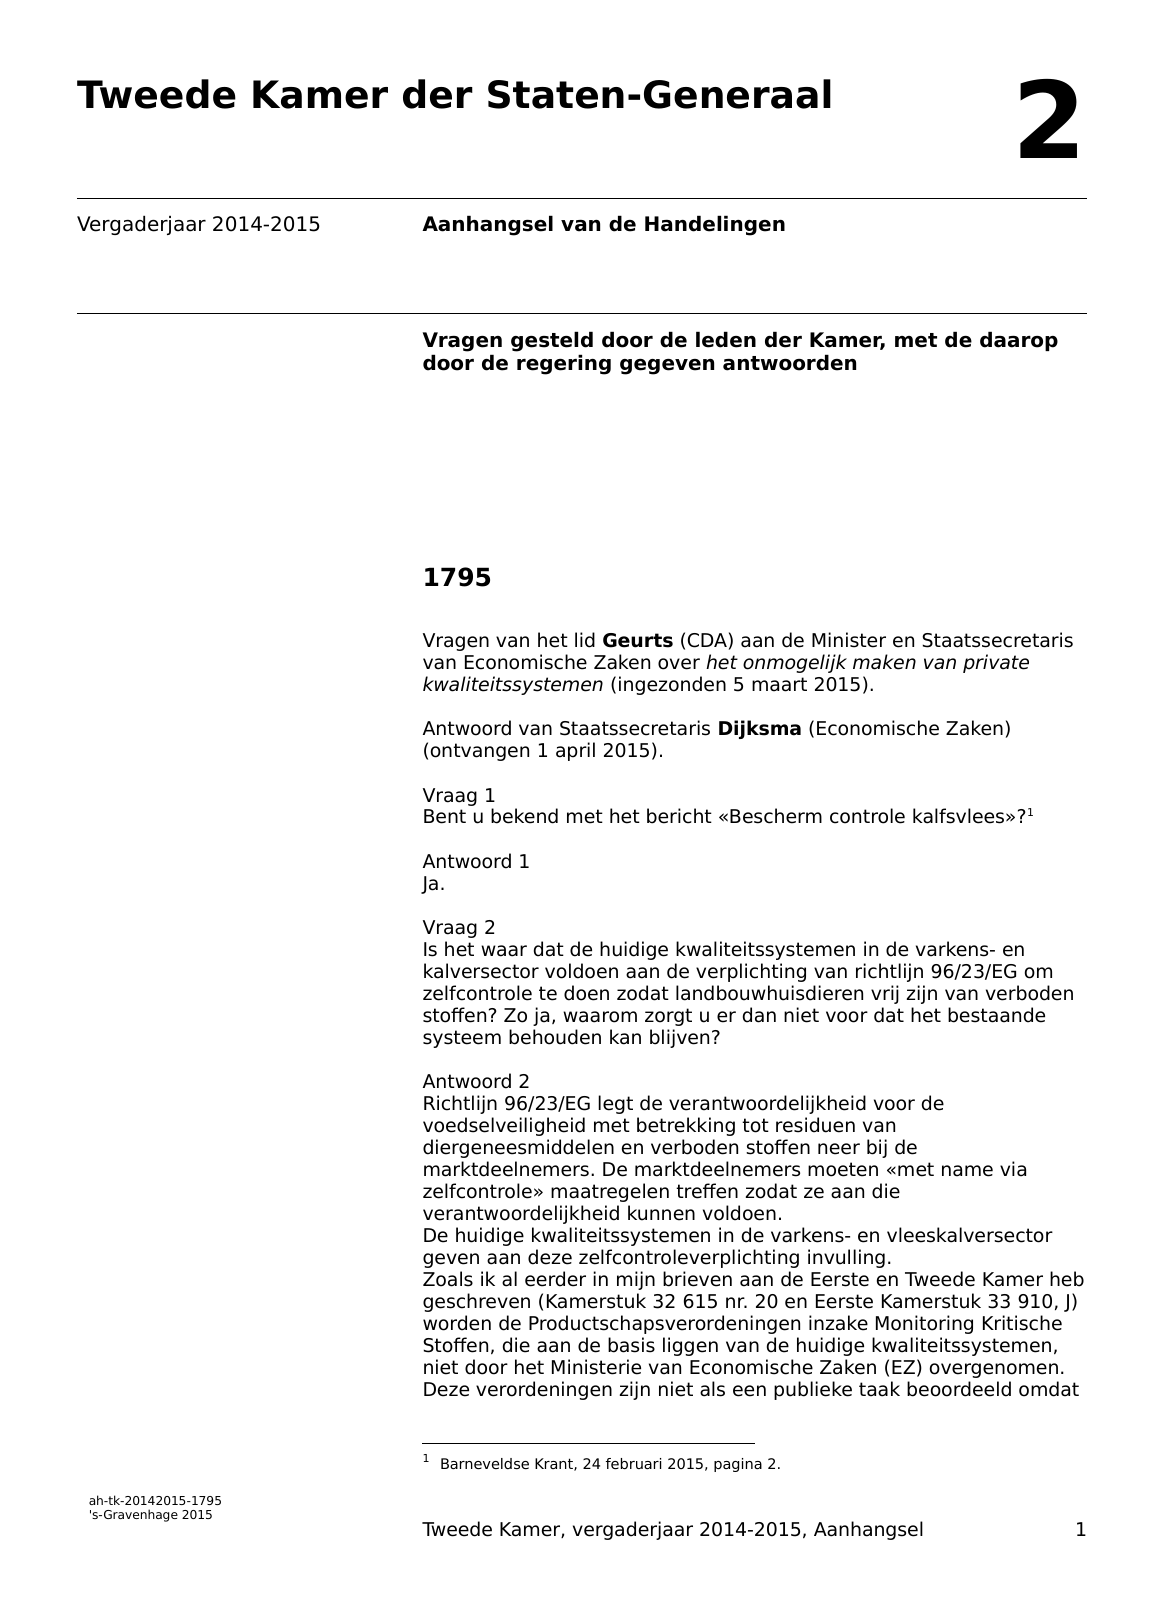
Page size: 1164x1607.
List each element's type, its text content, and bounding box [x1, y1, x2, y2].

text Antwoord van Staatssecretaris Dijksma (Economische Zaken) (ontvangen 1 april 2015). [422, 718, 1087, 762]
table_cell [77, 314, 422, 375]
text Richtlijn 96/23/EG legt de verantwoordelijkheid voor de voedselveiligheid met betrekking tot residuen van diergeneesmiddelen en verboden stoffen neer bij de marktdeelnemers. De marktdeelnemers moeten «met name via zelfcontrole» maatregelen treffen zodat ze aan die verantwoordelijkheid kunnen voldoen. [422, 1093, 1087, 1225]
text Ja. [422, 873, 1087, 894]
text ah-tk-20142015-1795 [88, 1494, 323, 1508]
text 's-Gravenhage 2015 [88, 1508, 323, 1522]
text Antwoord 2 [422, 1071, 1087, 1093]
text 1795 [422, 563, 1087, 592]
text Vraag 1 [422, 784, 1087, 806]
text Antwoord 1 [422, 851, 1087, 873]
table_header 2 [886, 59, 1087, 198]
text Zoals ik al eerder in mijn brieven aan de Eerste en Tweede Kamer heb geschreven (Kamerstuk 32 615 nr. 20 en Eerste Kamerstuk 33 910, J) worden de Productschapsverordeningen inzake Monitoring Kritische Stoffen, die aan de basis liggen van de huidige kwaliteitssystemen, niet door het Ministerie van Economische Zaken (EZ) overgenomen. Deze verordeningen zijn niet als een publieke taak beoordeeld omdat [422, 1269, 1087, 1401]
text Is het waar dat de huidige kwaliteitssystemen in de varkens- en kalversector voldoen aan de verplichting van richtlijn 96/23/EG om zelfcontrole te doen zodat landbouwhuisdieren vrij zijn van verboden stoffen? Zo ja, waarom zorgt u er dan niet voor dat het bestaande systeem behouden kan blijven? [422, 939, 1087, 1049]
table_cell Aanhangsel van de Handelingen [422, 199, 1087, 313]
table_header Tweede Kamer der Staten-Generaal [77, 59, 886, 198]
text Vraag 2 [422, 917, 1087, 939]
text Bent u bekend met het bericht «Bescherm controle kalfsvlees»? [422, 806, 1087, 828]
text Barneveldse Krant, 24 februari 2015, pagina 2. [422, 1452, 1087, 1474]
text De huidige kwaliteitssystemen in de varkens- en vleeskalversector geven aan deze zelfcontroleverplichting invulling. [422, 1225, 1087, 1269]
table_cell Vergaderjaar 2014-2015 [77, 199, 422, 313]
table_cell Vragen gesteld door de leden der Kamer, met de daarop door de regering gegeven antwoorden [422, 314, 1087, 375]
text Vragen van het lid Geurts (CDA) aan de Minister en Staatssecretaris van Economische Zaken over het onmogelijk maken van private kwaliteitssystemen (ingezonden 5 maart 2015). [422, 630, 1087, 696]
